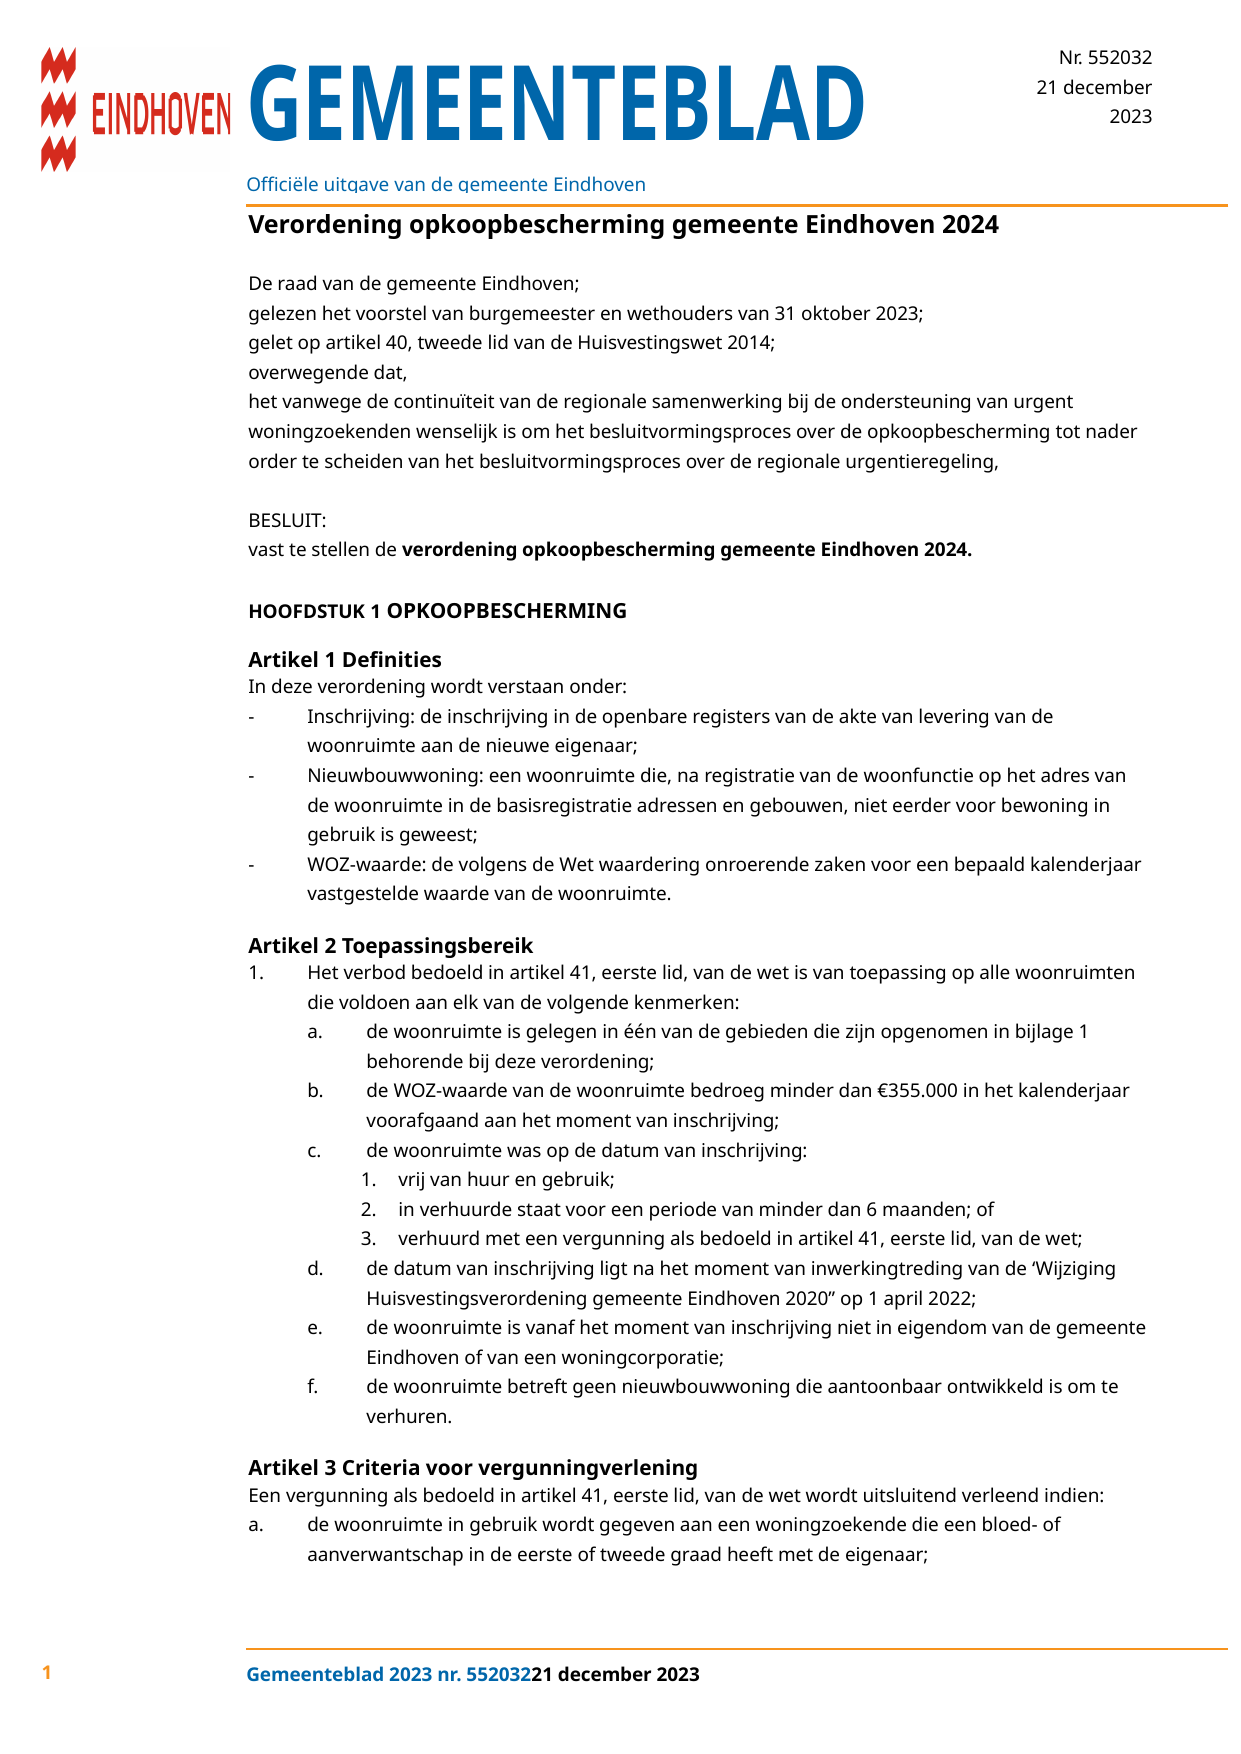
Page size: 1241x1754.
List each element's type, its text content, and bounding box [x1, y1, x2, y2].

list Het verbod bedoeld in artikel 41, eerste lid, van de wet is van toepassing op alle woonruimten die voldoen aan elk van de volgende kenmerken: [248, 959, 1152, 1015]
list vrij van huur en gebruik; [361, 1166, 1152, 1192]
picture [41, 47, 231, 172]
list Inschrijving: de inschrijving in de openbare registers van de akte van levering van de woonruimte aan de nieuwe eigenaar; [248, 703, 1152, 758]
text In deze verordening wordt verstaan onder: [248, 673, 1152, 699]
list de WOZ-waarde van de woonruimte bedroeg minder dan €355.000 in het kalenderjaar voorafgaand aan het moment van inschrijving; [307, 1078, 1152, 1133]
list in verhuurde staat voor een periode van minder dan 6 maanden; of [361, 1196, 1152, 1222]
text Artikel 3 Criteria voor vergunningverlening [248, 1453, 1152, 1482]
list de woonruimte in gebruik wordt gegeven aan een woningzoekende die een bloed- of aanverwantschap in de eerste of tweede graad heeft met de eigenaar; [248, 1512, 1152, 1567]
text Verordening opkoopbescherming gemeente Eindhoven 2024 [248, 207, 1152, 241]
list de woonruimte is gelegen in één van de gebieden die zijn opgenomen in bijlage 1 behorende bij deze verordening; [307, 1018, 1152, 1074]
text Artikel 1 Definities [248, 645, 1152, 673]
list WOZ-waarde: de volgens de Wet waardering onroerende zaken voor een bepaald kalenderjaar vastgestelde waarde van de woonruimte. [248, 851, 1152, 906]
list verhuurd met een vergunning als bedoeld in artikel 41, eerste lid, van de wet; [361, 1226, 1152, 1251]
text het vanwege de continuïteit van de regionale samenwerking bij de ondersteuning van urgent woningzoekenden wenselijk is om het besluitvormingsproces over de opkoopbescherming tot nader order te scheiden van het besluitvormingsproces over de regionale urgentieregeling, [248, 389, 1152, 473]
text gelet op artikel 40, tweede lid van de Huisvestingswet 2014; [248, 329, 1152, 355]
list de woonruimte betreft geen nieuwbouwwoning die aantoonbaar ontwikkeld is om te verhuren. [307, 1373, 1152, 1429]
text overwegende dat, [248, 359, 1152, 385]
list de datum van inschrijving ligt na het moment van inwerkingtreding van de ‘Wijziging Huisvestingsverordening gemeente Eindhoven 2020” op 1 april 2022; [307, 1255, 1152, 1311]
list de woonruimte was op de datum van inschrijving: [307, 1137, 1152, 1163]
list de woonruimte is vanaf het moment van inschrijving niet in eigendom van de gemeente Eindhoven of van een woningcorporatie; [307, 1314, 1152, 1370]
text De raad van de gemeente Eindhoven; [248, 270, 1152, 296]
text HOOFDSTUK 1 OPKOOPBESCHERMING [248, 596, 1152, 624]
text vast te stellen de verordening opkoopbescherming gemeente Eindhoven 2024. [248, 537, 1152, 562]
text Een vergunning als bedoeld in artikel 41, eerste lid, van de wet wordt uitsluitend verleend indien: [248, 1482, 1152, 1508]
text gelezen het voorstel van burgemeester en wethouders van 31 oktober 2023; [248, 300, 1152, 326]
list Nieuwbouwwoning: een woonruimte die, na registratie van de woonfunctie op het adres van de woonruimte in de basisregistratie adressen en gebouwen, niet eerder voor bewoning in gebruik is geweest; [248, 762, 1152, 847]
text Artikel 2 Toepassingsbereik [248, 931, 1152, 959]
text BESLUIT: [248, 507, 1152, 533]
